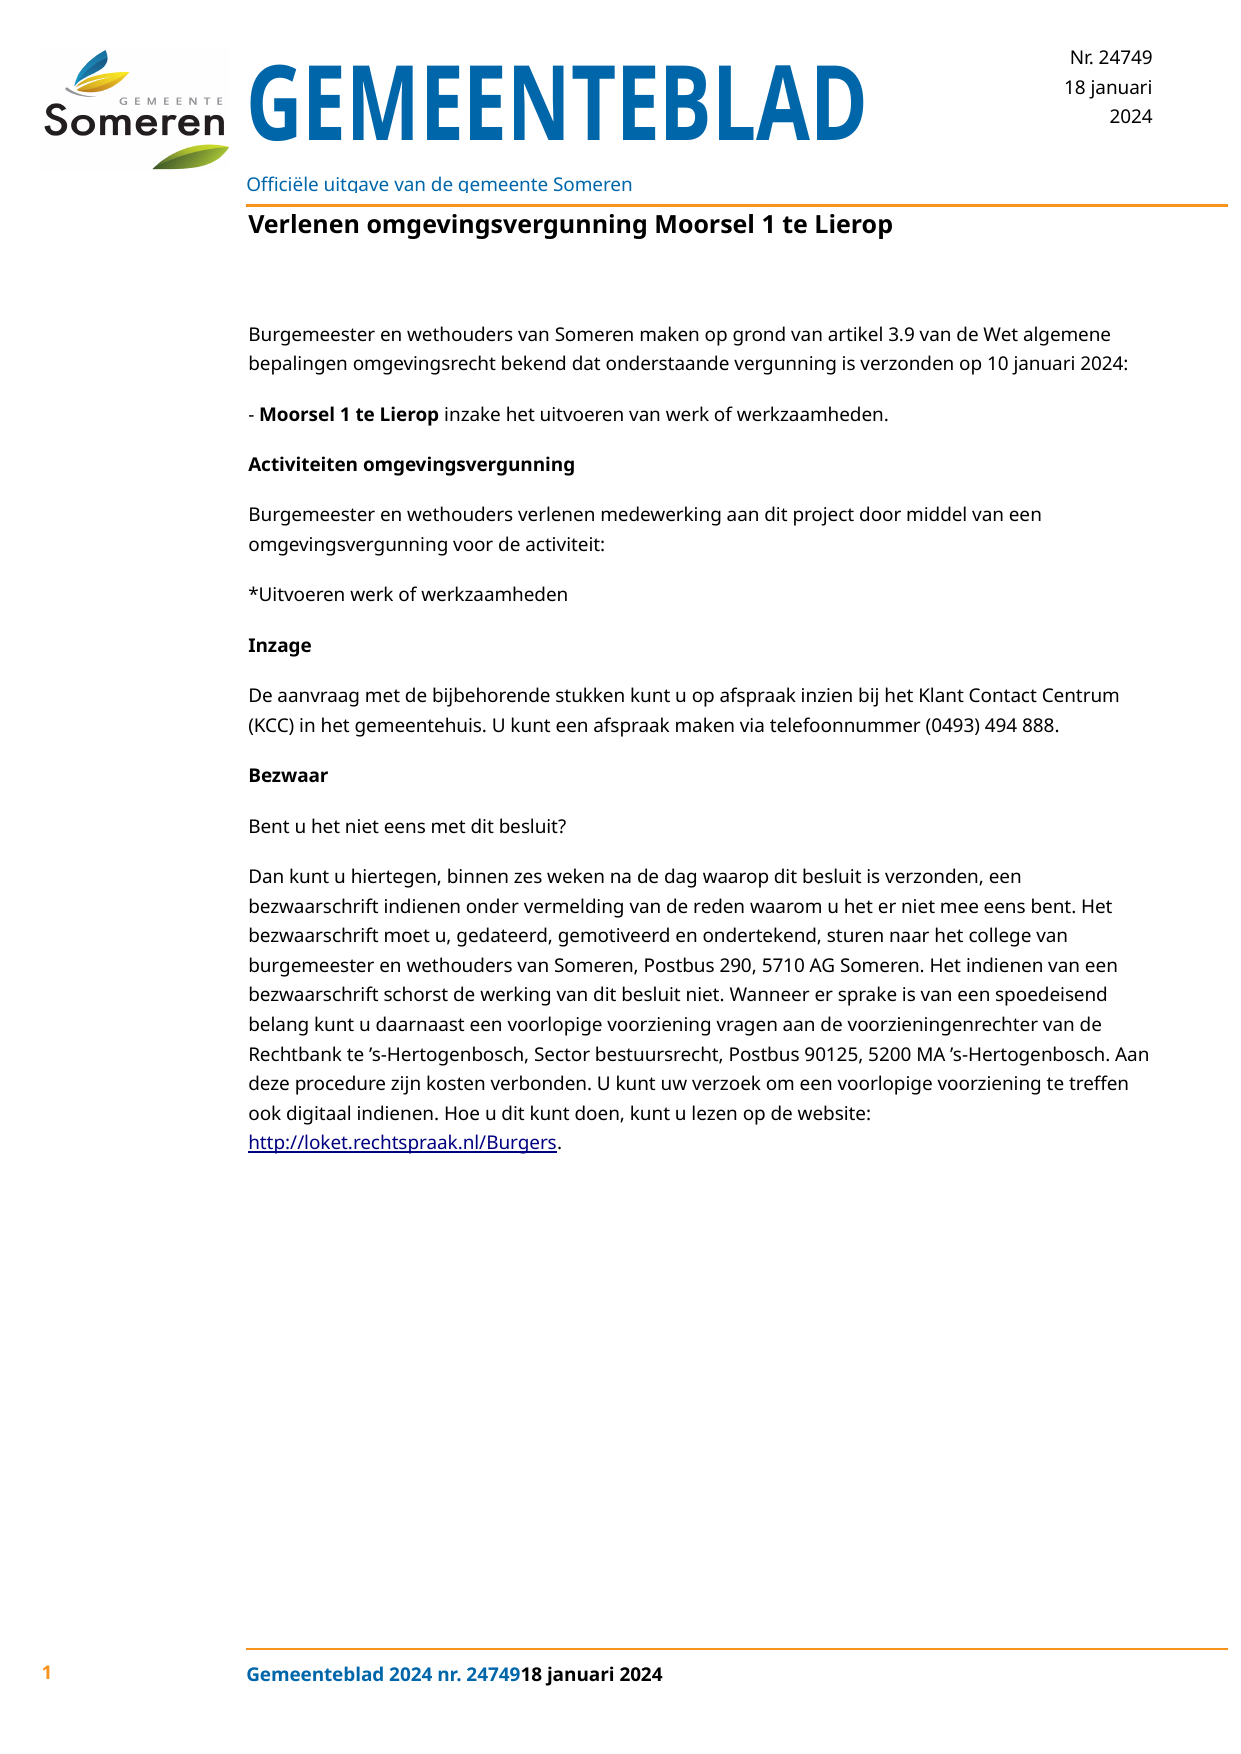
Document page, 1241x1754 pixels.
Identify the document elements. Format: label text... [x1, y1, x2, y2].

text Burgemeester en wethouders verlenen medewerking aan dit project door middel van een omgevingsvergunning voor de activiteit: [248, 502, 1152, 557]
text Verlenen omgevingsvergunning Moorsel 1 te Lierop [248, 207, 1152, 241]
text De aanvraag met de bijbehorende stukken kunt u op afspraak inzien bij het Klant Contact Centrum (KCC) in het gemeentehuis. U kunt een afspraak maken via telefoonnummer (0493) 494 888. [248, 682, 1152, 738]
text Activiteiten omgevingsvergunning [248, 451, 1152, 477]
text - Moorsel 1 te Lierop inzake het uitvoeren van werk of werkzaamheden. [248, 401, 1152, 426]
text Burgemeester en wethouders van Someren maken op grond van artikel 3.9 van de Wet algemene bepalingen omgevingsrecht bekend dat onderstaande vergunning is verzonden op 10 januari 2024: [248, 321, 1152, 376]
text *Uitvoeren werk of werkzaamheden [248, 582, 1152, 607]
text Inzage [248, 632, 1152, 658]
text Dan kunt u hiertegen, binnen zes weken na de dag waarop dit besluit is verzonden, een bezwaarschrift indienen onder vermelding van de reden waarom u het er niet mee eens bent. Het bezwaarschrift moet u, gedateerd, gemotiveerd en ondertekend, sturen naar het college van burgemeester en wethouders van Someren, Postbus 290, 5710 AG Someren. Het indienen van een bezwaarschrift schorst de werking van dit besluit niet. Wanneer er sprake is van een spoedeisend belang kunt u daarnaast een voorlopige voorziening vragen aan de voorzieningenrechter van de Rechtbank te ’s-Hertogenbosch, Sector bestuursrecht, Postbus 90125, 5200 MA ’s-Hertogenbosch. Aan deze procedure zijn kosten verbonden. U kunt uw verzoek om een voorlopige voorziening te treffen ook digitaal indienen. Hoe u dit kunt doen, kunt u lezen op de website: http://loket.rechtspraak.nl/Burgers. [248, 863, 1152, 1155]
text Bent u het niet eens met dit besluit? [248, 813, 1152, 838]
text Bezwaar [248, 762, 1152, 788]
picture [41, 47, 231, 172]
